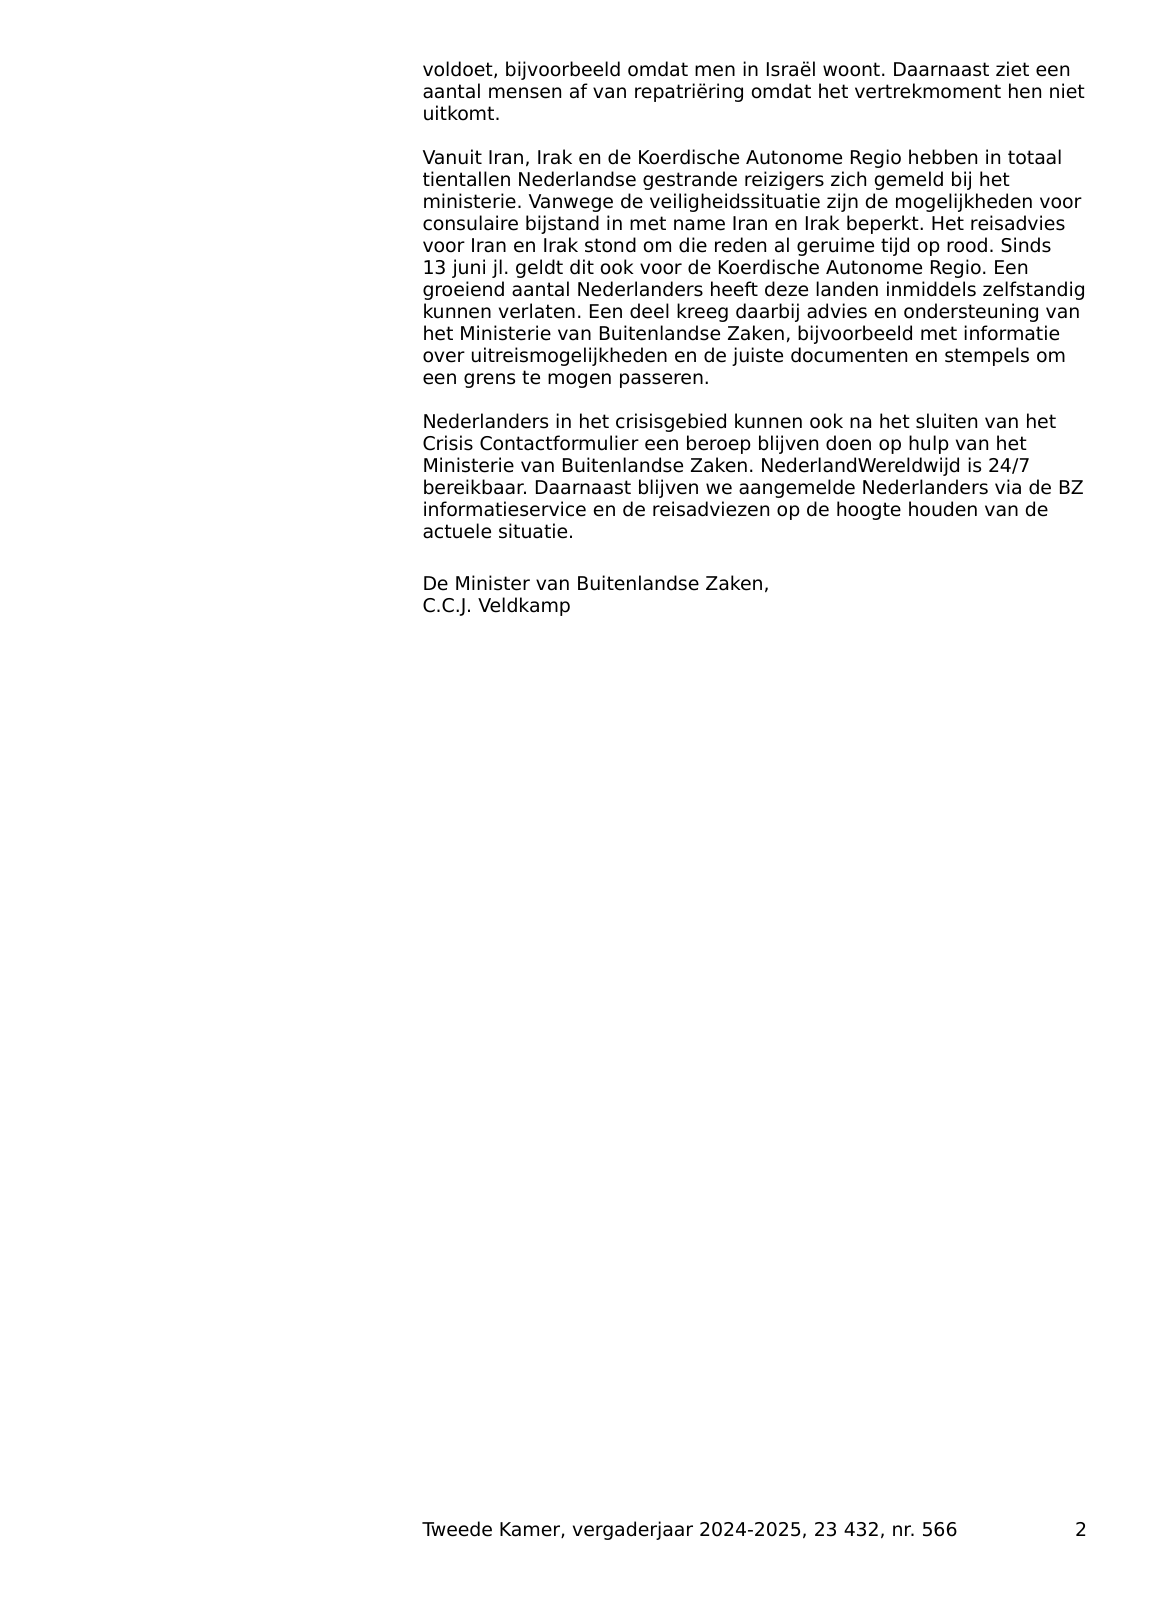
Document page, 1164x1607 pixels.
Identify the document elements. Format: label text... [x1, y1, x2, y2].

text Nederlanders in het crisisgebied kunnen ook na het sluiten van het Crisis Contactformulier een beroep blijven doen op hulp van het Ministerie van Buitenlandse Zaken. NederlandWereldwijd is 24/7 bereikbaar. Daarnaast blijven we aangemelde Nederlanders via de BZ informatieservice en de reisadviezen op de hoogte houden van de actuele situatie. [422, 411, 1087, 543]
text Vanuit Iran, Irak en de Koerdische Autonome Regio hebben in totaal tientallen Nederlandse gestrande reizigers zich gemeld bij het ministerie. Vanwege de veiligheidssituatie zijn de mogelijkheden voor consulaire bijstand in met name Iran en Irak beperkt. Het reisadvies voor Iran en Irak stond om die reden al geruime tijd op rood. Sinds 13 juni jl. geldt dit ook voor de Koerdische Autonome Regio. Een groeiend aantal Nederlanders heeft deze landen inmiddels zelfstandig kunnen verlaten. Een deel kreeg daarbij advies en ondersteuning van het Ministerie van Buitenlandse Zaken, bijvoorbeeld met informatie over uitreismogelijkheden en de juiste documenten en stempels om een grens te mogen passeren. [422, 147, 1087, 389]
text voldoet, bijvoorbeeld omdat men in Israël woont. Daarnaast ziet een aantal mensen af van repatriëring omdat het vertrekmoment hen niet uitkomt. [422, 59, 1087, 125]
text De Minister van Buitenlandse Zaken, C.C.J. Veldkamp [422, 573, 1087, 617]
